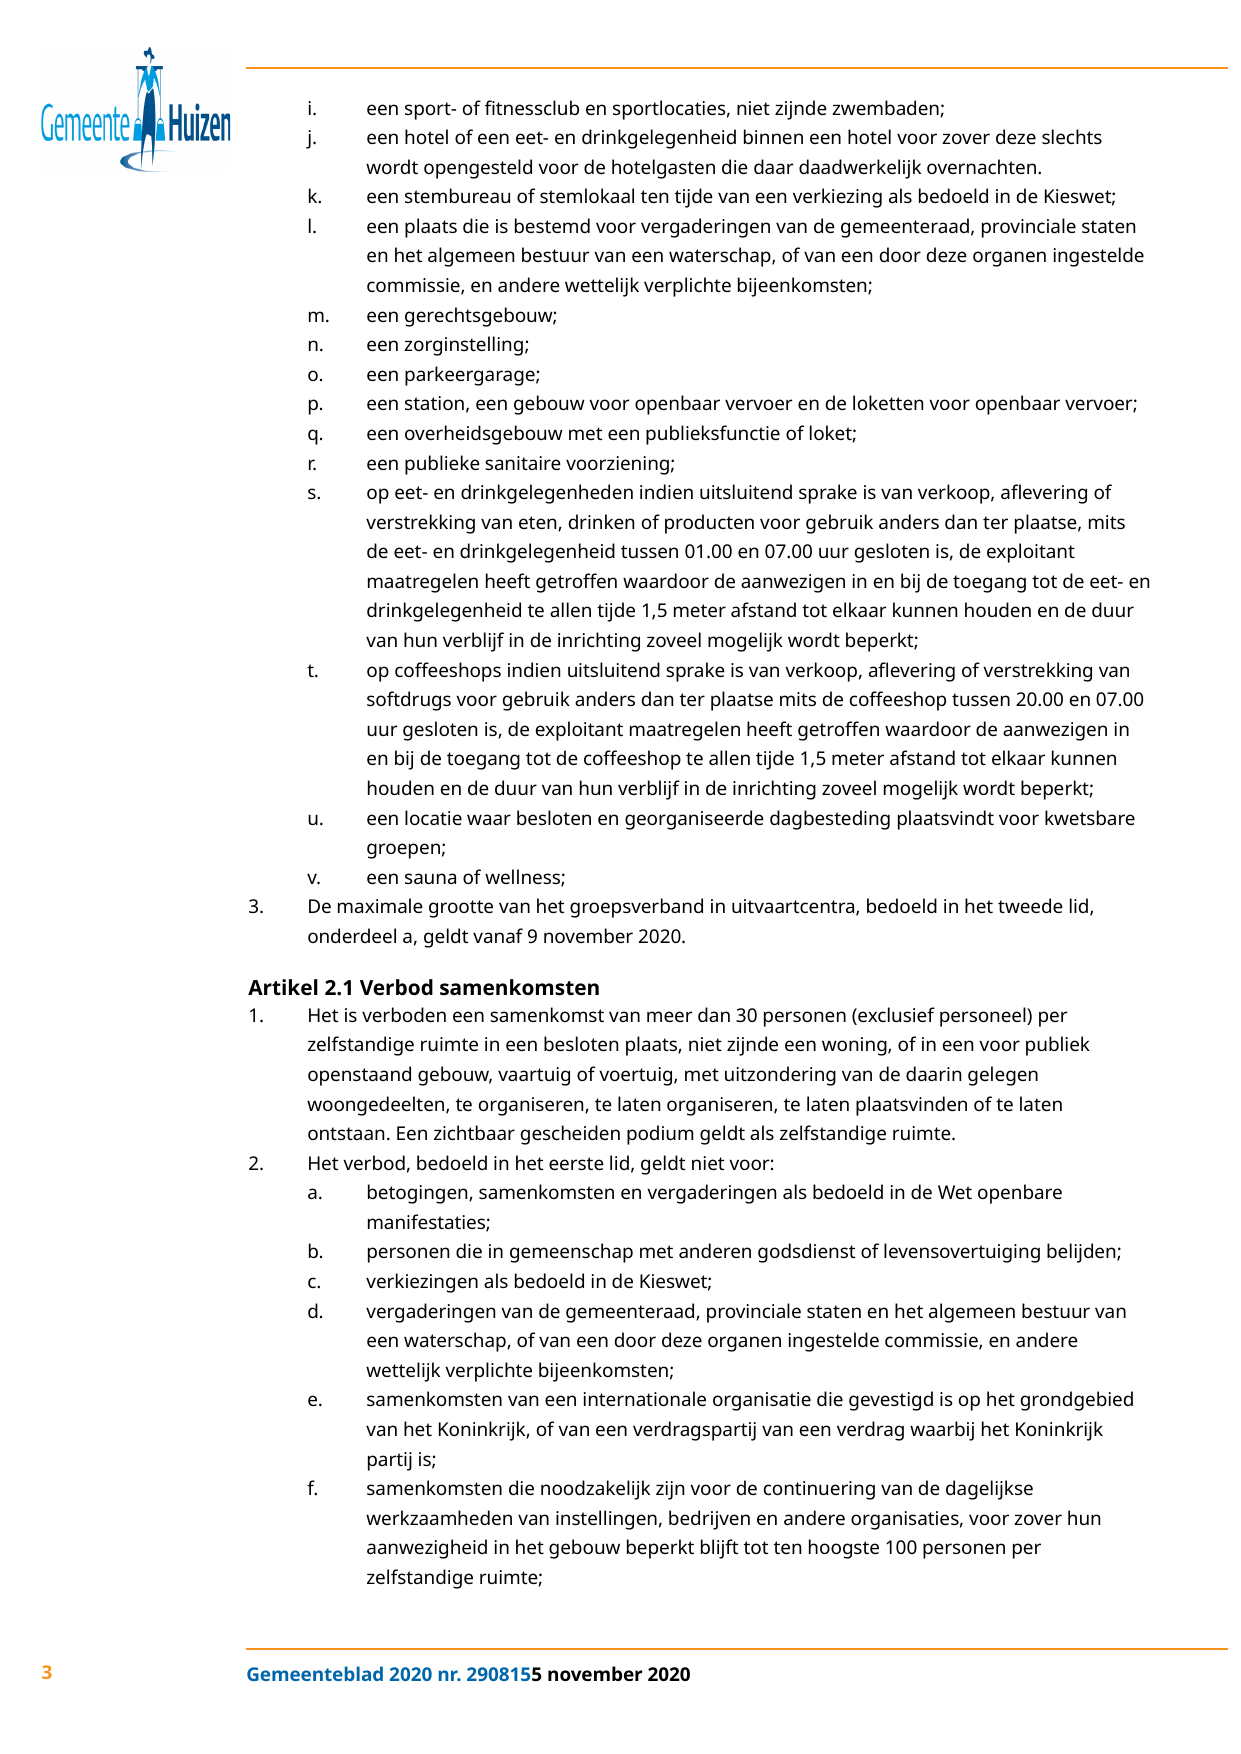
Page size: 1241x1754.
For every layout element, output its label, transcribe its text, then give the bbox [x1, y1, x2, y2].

list op eet- en drinkgelegenheden indien uitsluitend sprake is van verkoop, aflevering of verstrekking van eten, drinken of producten voor gebruik anders dan ter plaatse, mits de eet- en drinkgelegenheid tussen 01.00 en 07.00 uur gesloten is, de exploitant maatregelen heeft getroffen waardoor de aanwezigen in en bij de toegang tot de eet- en drinkgelegenheid te allen tijde 1,5 meter afstand tot elkaar kunnen houden en de duur van hun verblijf in de inrichting zoveel mogelijk wordt beperkt; [307, 479, 1152, 653]
list een station, een gebouw voor openbaar vervoer en de loketten voor openbaar vervoer; [307, 391, 1152, 416]
list personen die in gemeenschap met anderen godsdienst of levensovertuiging belijden; [307, 1239, 1152, 1264]
list Het is verboden een samenkomst van meer dan 30 personen (exclusief personeel) per zelfstandige ruimte in een besloten plaats, niet zijnde een woning, of in een voor publiek openstaand gebouw, vaartuig of voertuig, met uitzondering van de daarin gelegen woongedeelten, te organiseren, te laten organiseren, te laten plaatsvinden of te laten ontstaan. Een zichtbaar gescheiden podium geldt als zelfstandige ruimte. [248, 1002, 1152, 1146]
list De maximale grootte van het groepsverband in uitvaartcentra, bedoeld in het tweede lid, onderdeel a, geldt vanaf 9 november 2020. [248, 893, 1152, 949]
list samenkomsten die noodzakelijk zijn voor de continuering van de dagelijkse werkzaamheden van instellingen, bedrijven en andere organisaties, voor zover hun aanwezigheid in het gebouw beperkt blijft tot ten hoogste 100 personen per zelfstandige ruimte; [307, 1475, 1152, 1590]
list Het verbod, bedoeld in het eerste lid, geldt niet voor: [248, 1150, 1152, 1176]
list een parkeergarage; [307, 361, 1152, 387]
list vergaderingen van de gemeenteraad, provinciale staten en het algemeen bestuur van een waterschap, of van een door deze organen ingestelde commissie, en andere wettelijk verplichte bijeenkomsten; [307, 1298, 1152, 1383]
list een locatie waar besloten en georganiseerde dagbesteding plaatsvindt voor kwetsbare groepen; [307, 805, 1152, 860]
list een overheidsgebouw met een publieksfunctie of loket; [307, 420, 1152, 446]
list een sauna of wellness; [307, 864, 1152, 890]
list samenkomsten van een internationale organisatie die gevestigd is op het grondgebied van het Koninkrijk, of van een verdragspartij van een verdrag waarbij het Koninkrijk partij is; [307, 1387, 1152, 1471]
list een publieke sanitaire voorziening; [307, 450, 1152, 476]
picture [41, 47, 231, 172]
text Artikel 2.1 Verbod samenkomsten [248, 973, 1152, 1002]
list een hotel of een eet- en drinkgelegenheid binnen een hotel voor zover deze slechts wordt opengesteld voor de hotelgasten die daar daadwerkelijk overnachten. [307, 124, 1152, 180]
list een plaats die is bestemd voor vergaderingen van de gemeenteraad, provinciale staten en het algemeen bestuur van een waterschap, of van een door deze organen ingestelde commissie, en andere wettelijk verplichte bijeenkomsten; [307, 213, 1152, 298]
list een sport- of fitnessclub en sportlocaties, niet zijnde zwembaden; [307, 95, 1152, 121]
list een gerechtsgebouw; [307, 302, 1152, 328]
list verkiezingen als bedoeld in de Kieswet; [307, 1268, 1152, 1294]
list een zorginstelling; [307, 331, 1152, 357]
list op coffeeshops indien uitsluitend sprake is van verkoop, aflevering of verstrekking van softdrugs voor gebruik anders dan ter plaatse mits de coffeeshop tussen 20.00 en 07.00 uur gesloten is, de exploitant maatregelen heeft getroffen waardoor de aanwezigen in en bij de toegang tot de coffeeshop te allen tijde 1,5 meter afstand tot elkaar kunnen houden en de duur van hun verblijf in de inrichting zoveel mogelijk wordt beperkt; [307, 657, 1152, 801]
list een stembureau of stemlokaal ten tijde van een verkiezing als bedoeld in de Kieswet; [307, 183, 1152, 209]
list betogingen, samenkomsten en vergaderingen als bedoeld in de Wet openbare manifestaties; [307, 1179, 1152, 1235]
